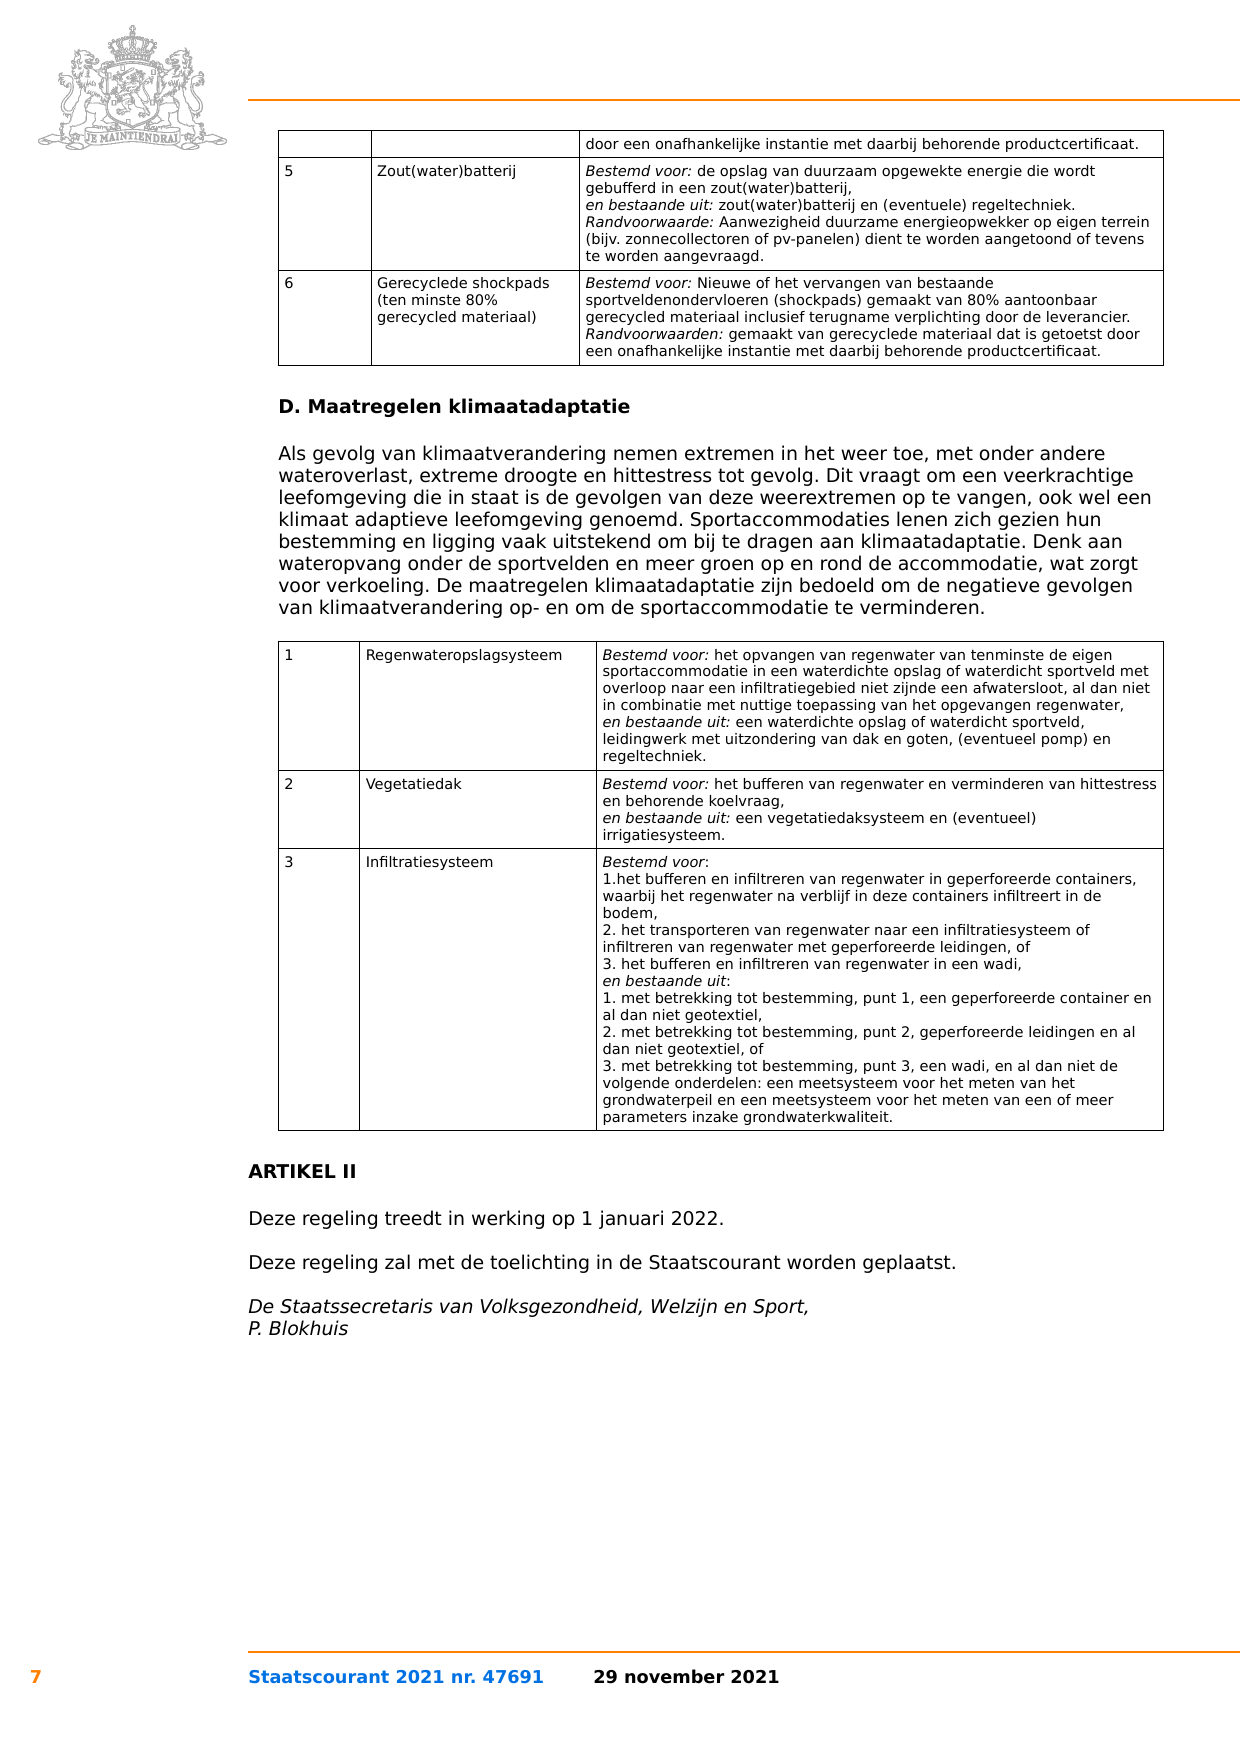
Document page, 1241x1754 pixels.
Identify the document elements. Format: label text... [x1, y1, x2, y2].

table_cell Bestemd voor: de opslag van duurzaam opgewekte energie die wordt gebufferd in een zout(water)batterij, en bestaande uit: zout(water)batterij en (eventuele) regeltechniek. Randvoorwaarde: Aanwezigheid duurzame energieopwekker op eigen terrein (bijv. zonnecollectoren of pv-panelen) dient te worden aangetoond of tevens te worden aangevraagd. [580, 158, 1163, 269]
table_cell [279, 131, 371, 157]
table_cell 6 [279, 271, 371, 365]
table_cell 5 [279, 158, 371, 269]
picture [38, 25, 227, 150]
table_cell door een onafhankelijke instantie met daarbij behorende productcertificaat. [580, 131, 1163, 157]
table_cell Vegetatiedak [360, 771, 596, 848]
table_cell Bestemd voor: 1.het bufferen en infiltreren van regenwater in geperforeerde containers, waarbij het regenwater na verblijf in deze containers infiltreert in de bodem, 2. het transporteren van regenwater naar een infiltratiesysteem of infiltreren van regenwater met geperforeerde leidingen, of 3. het bufferen en infiltreren van regenwater in een wadi, en bestaande uit: 1. met betrekking tot bestemming, punt 1, een geperforeerde container en al dan niet geotextiel, 2. met betrekking tot bestemming, punt 2, geperforeerde leidingen en al dan niet geotextiel, of 3. met betrekking tot bestemming, punt 3, een wadi, en al dan niet de volgende onderdelen: een meetsysteem voor het meten van het grondwaterpeil en een meetsysteem voor het meten van een of meer parameters inzake grondwaterkwaliteit. [597, 849, 1163, 1130]
text Deze regeling zal met de toelichting in de Staatscourant worden geplaatst. [248, 1252, 1163, 1274]
table_cell Bestemd voor: het bufferen van regenwater en verminderen van hittestress en behorende koelvraag, en bestaande uit: een vegetatiedaksysteem en (eventueel) irrigatiesysteem. [597, 771, 1163, 848]
subtitle ARTIKEL II [248, 1161, 1163, 1183]
table_cell Infiltratiesysteem [360, 849, 596, 1130]
table_cell 3 [279, 849, 359, 1130]
text De Staatssecretaris van Volksgezondheid, Welzijn en Sport, P. Blokhuis [248, 1296, 1163, 1340]
table_cell Gerecyclede shockpads (ten minste 80% gerecycled materiaal) [372, 271, 579, 365]
table_header 1 [279, 642, 359, 770]
table_cell Zout(water)batterij [372, 158, 579, 269]
table_header Regenwateropslagsysteem [360, 642, 596, 770]
subtitle D. Maatregelen klimaatadaptatie [278, 396, 1163, 418]
table_cell Bestemd voor: Nieuwe of het vervangen van bestaande sportveldenondervloeren (shockpads) gemaakt van 80% aantoonbaar gerecycled materiaal inclusief terugname verplichting door de leverancier. Randvoorwaarden: gemaakt van gerecyclede materiaal dat is getoetst door een onafhankelijke instantie met daarbij behorende productcertificaat. [580, 271, 1163, 365]
text Deze regeling treedt in werking op 1 januari 2022. [248, 1208, 1163, 1230]
table_header Bestemd voor: het opvangen van regenwater van tenminste de eigen sportaccommodatie in een waterdichte opslag of waterdicht sportveld met overloop naar een infiltratiegebied niet zijnde een afwatersloot, al dan niet in combinatie met nuttige toepassing van het opgevangen regenwater, en bestaande uit: een waterdichte opslag of waterdicht sportveld, leidingwerk met uitzondering van dak en goten, (eventueel pomp) en regeltechniek. [597, 642, 1163, 770]
table_cell 2 [279, 771, 359, 848]
text Als gevolg van klimaatverandering nemen extremen in het weer toe, met onder andere wateroverlast, extreme droogte en hittestress tot gevolg. Dit vraagt om een veerkrachtige leefomgeving die in staat is de gevolgen van deze weerextremen op te vangen, ook wel een klimaat adaptieve leefomgeving genoemd. Sportaccommodaties lenen zich gezien hun bestemming en ligging vaak uitstekend om bij te dragen aan klimaatadaptatie. Denk aan wateropvang onder de sportvelden en meer groen op en rond de accommodatie, wat zorgt voor verkoeling. De maatregelen klimaatadaptatie zijn bedoeld om de negatieve gevolgen van klimaatverandering op- en om de sportaccommodatie te verminderen. [278, 443, 1163, 619]
table_cell [372, 131, 579, 157]
